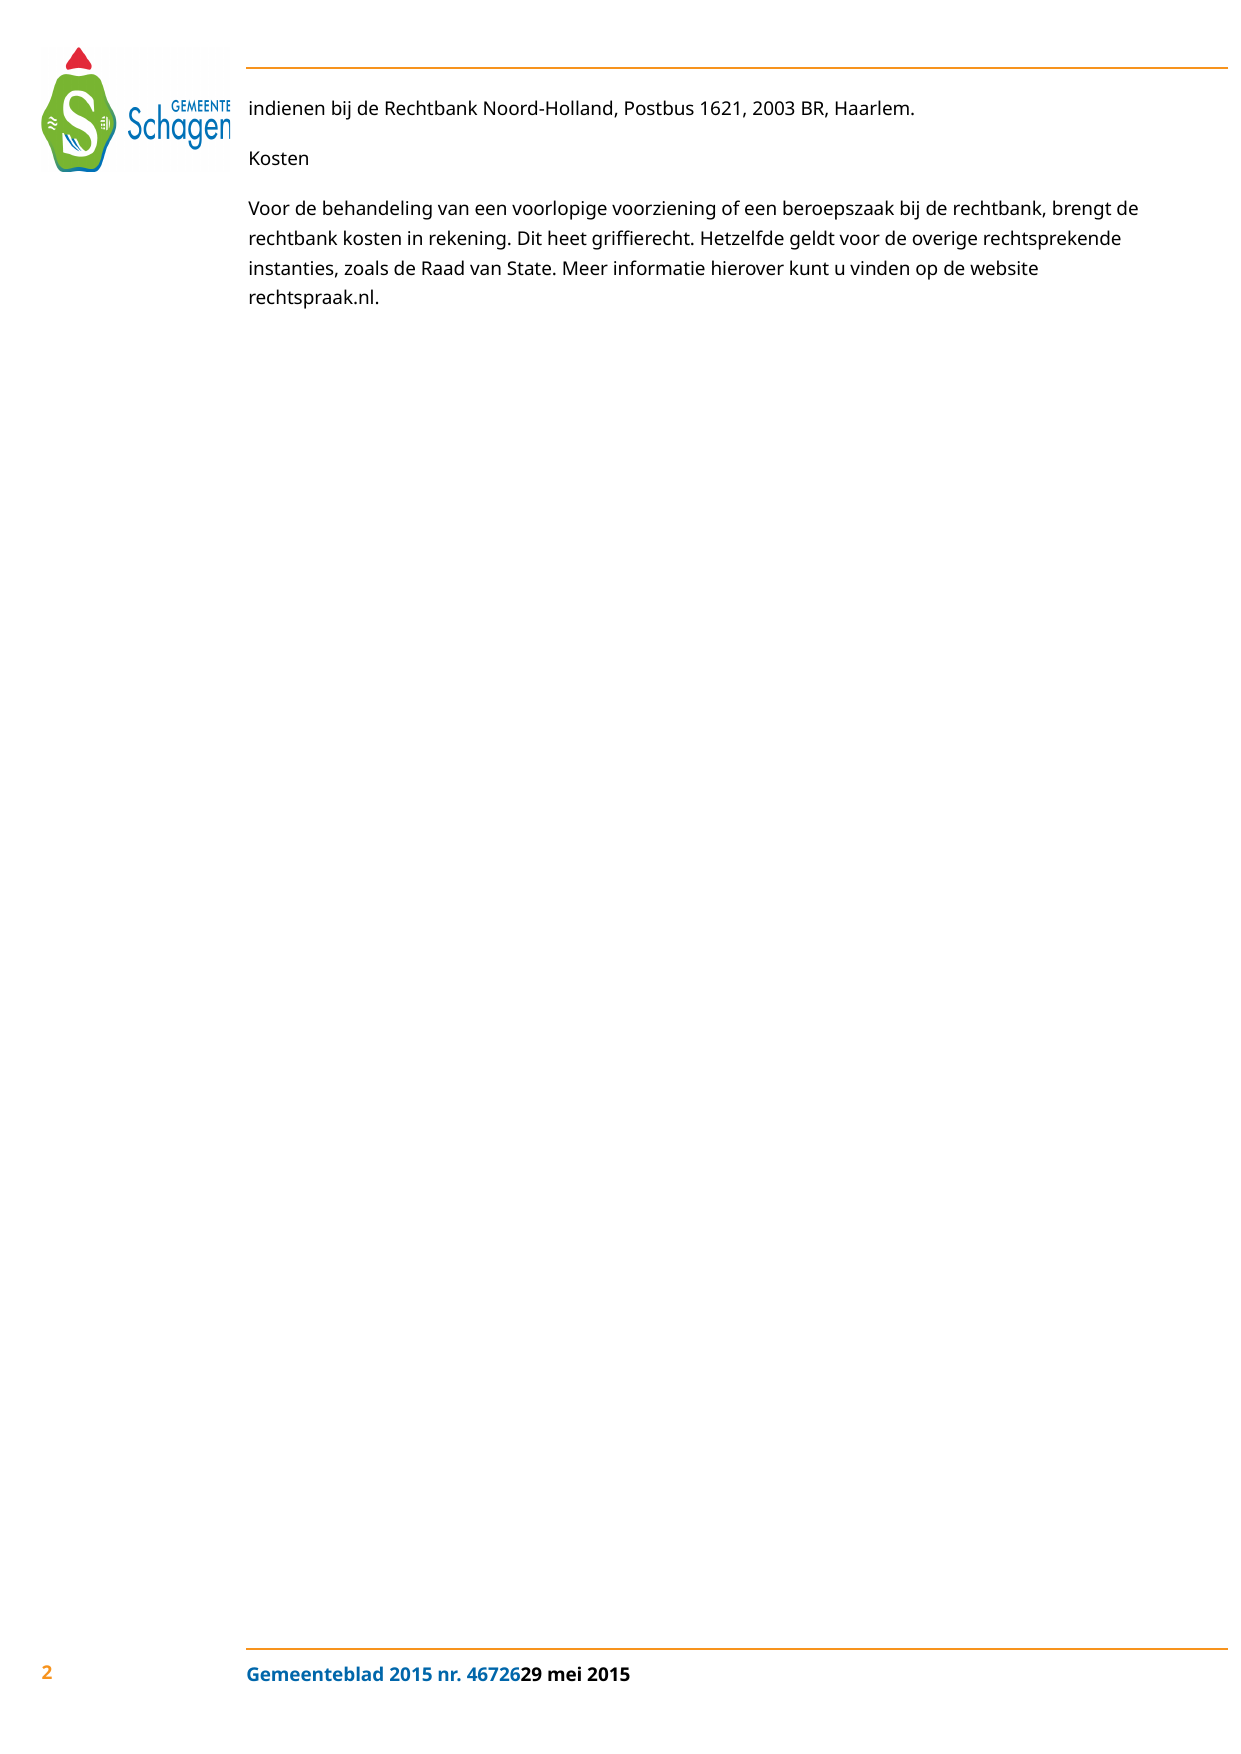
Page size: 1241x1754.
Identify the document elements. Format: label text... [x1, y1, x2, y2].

text indienen bij de Rechtbank Noord-Holland, Postbus 1621, 2003 BR, Haarlem. [248, 95, 1152, 121]
text Kosten [248, 145, 1152, 171]
picture [41, 47, 231, 172]
text Voor de behandeling van een voorlopige voorziening of een beroepszaak bij de rechtbank, brengt de rechtbank kosten in rekening. Dit heet griffierecht. Hetzelfde geldt voor de overige rechtsprekende instanties, zoals de Raad van State. Meer informatie hierover kunt u vinden op de website rechtspraak.nl. [248, 196, 1152, 310]
